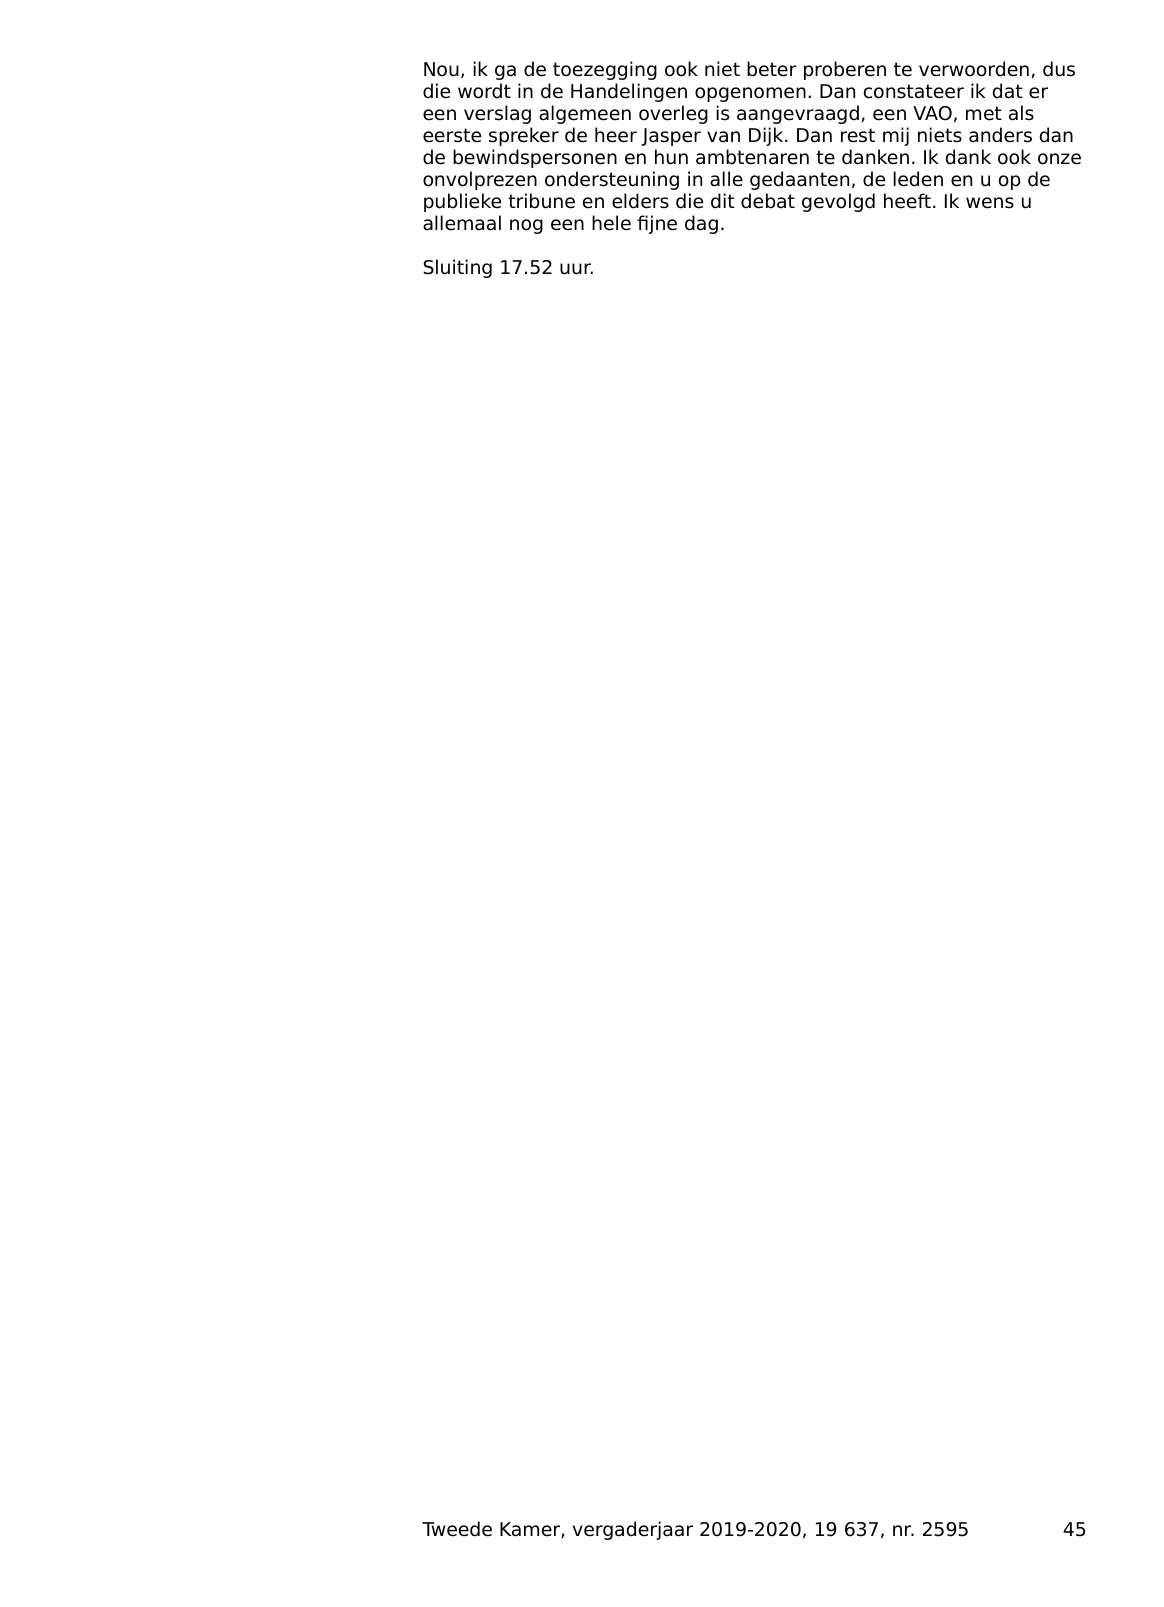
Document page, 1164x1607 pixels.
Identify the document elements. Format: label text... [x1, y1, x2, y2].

text Nou, ik ga de toezegging ook niet beter proberen te verwoorden, dus die wordt in de Handelingen opgenomen. Dan constateer ik dat er een verslag algemeen overleg is aangevraagd, een VAO, met als eerste spreker de heer Jasper van Dijk. Dan rest mij niets anders dan de bewindspersonen en hun ambtenaren te danken. Ik dank ook onze onvolprezen ondersteuning in alle gedaanten, de leden en u op de publieke tribune en elders die dit debat gevolgd heeft. Ik wens u allemaal nog een hele fijne dag. [422, 59, 1087, 235]
text Sluiting 17.52 uur. [422, 257, 1087, 279]
